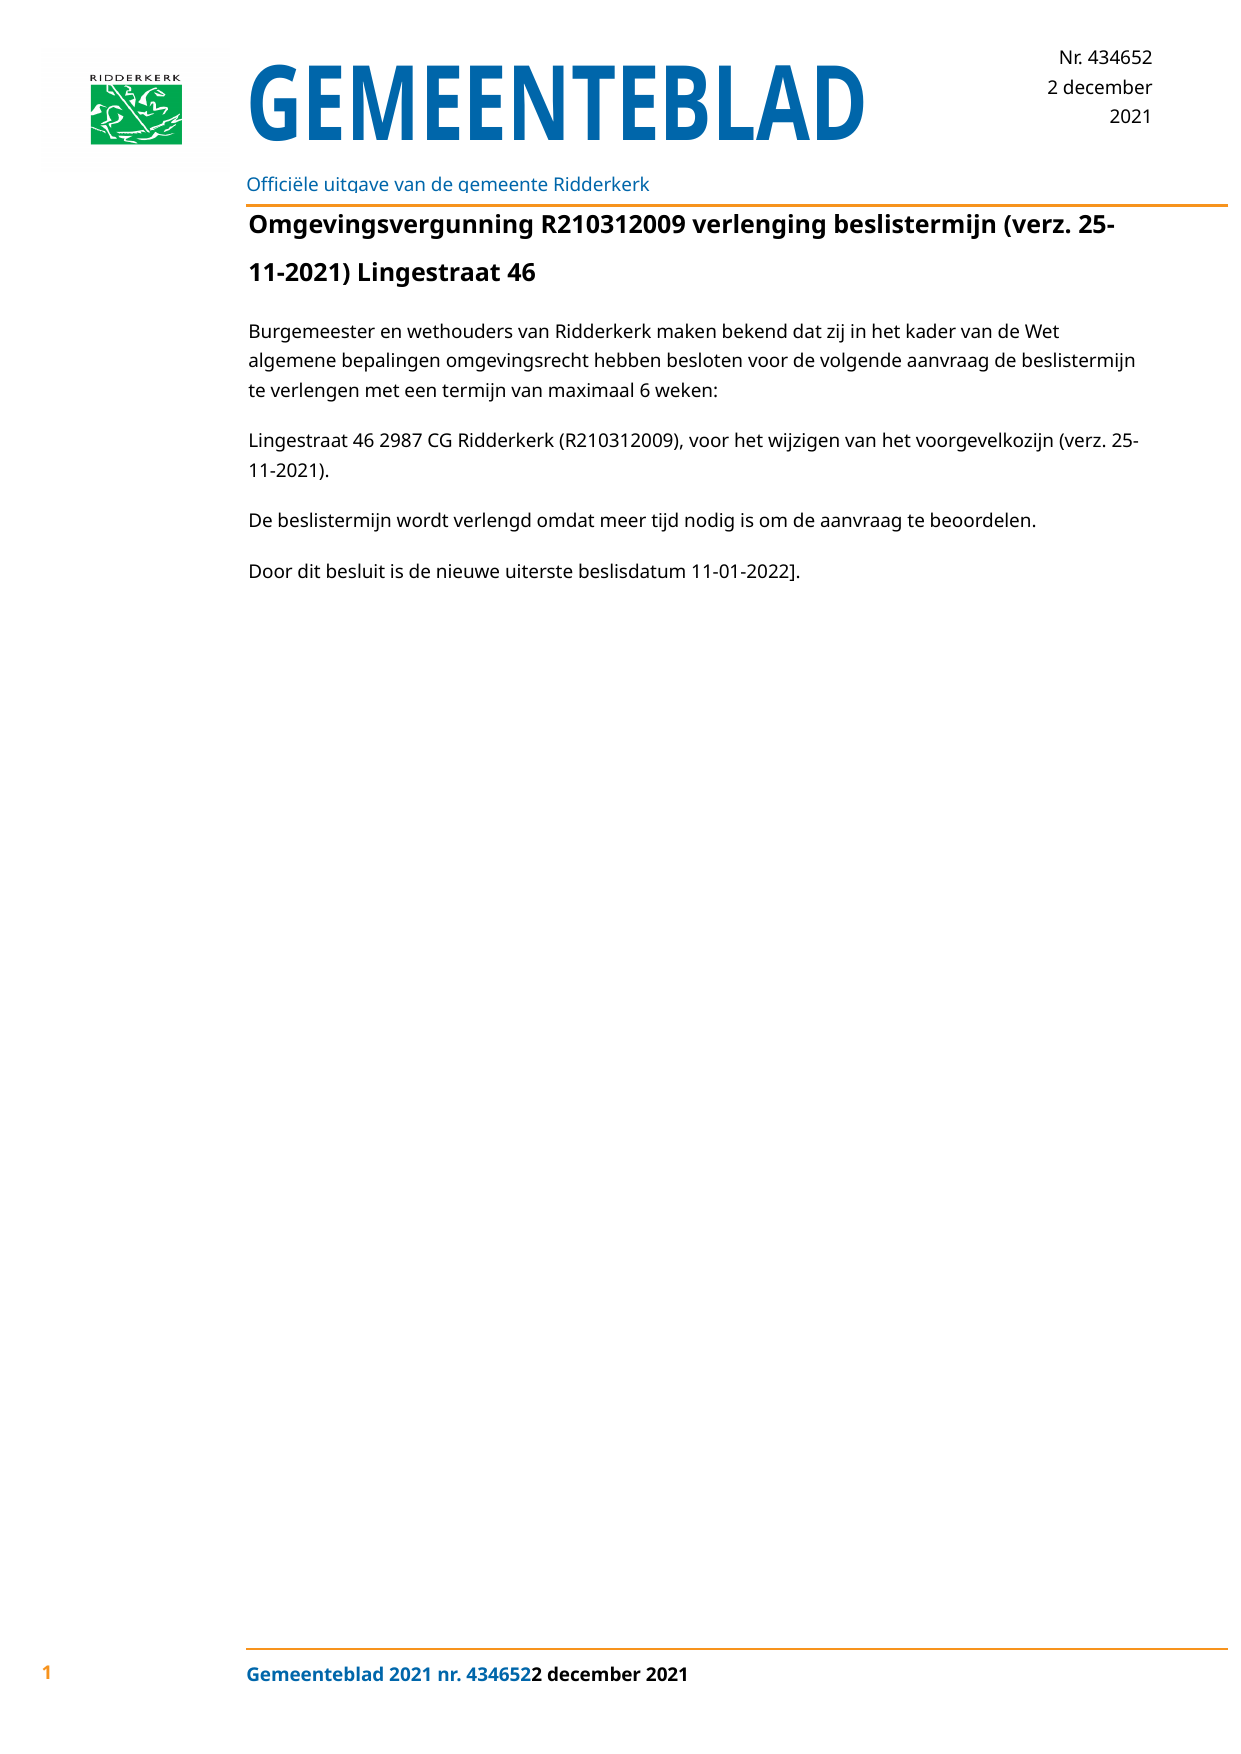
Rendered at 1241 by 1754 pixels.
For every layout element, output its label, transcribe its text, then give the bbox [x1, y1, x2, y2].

text De beslistermijn wordt verlengd omdat meer tijd nodig is om de aanvraag te beoordelen. [248, 507, 1152, 533]
picture [41, 47, 231, 172]
text Lingestraat 46 2987 CG Ridderkerk (R210312009), voor het wijzigen van het voorgevelkozijn (verz. 25-11-2021). [248, 427, 1152, 483]
text Burgemeester en wethouders van Ridderkerk maken bekend dat zij in het kader van de Wet algemene bepalingen omgevingsrecht hebben besloten voor de volgende aanvraag de beslistermijn te verlengen met een termijn van maximaal 6 weken: [248, 318, 1152, 403]
text Omgevingsvergunning R210312009 verlenging beslistermijn (verz. 25-11-2021) Lingestraat 46 [248, 207, 1152, 288]
text Door dit besluit is de nieuwe uiterste beslisdatum 11-01-2022]. [248, 558, 1152, 584]
